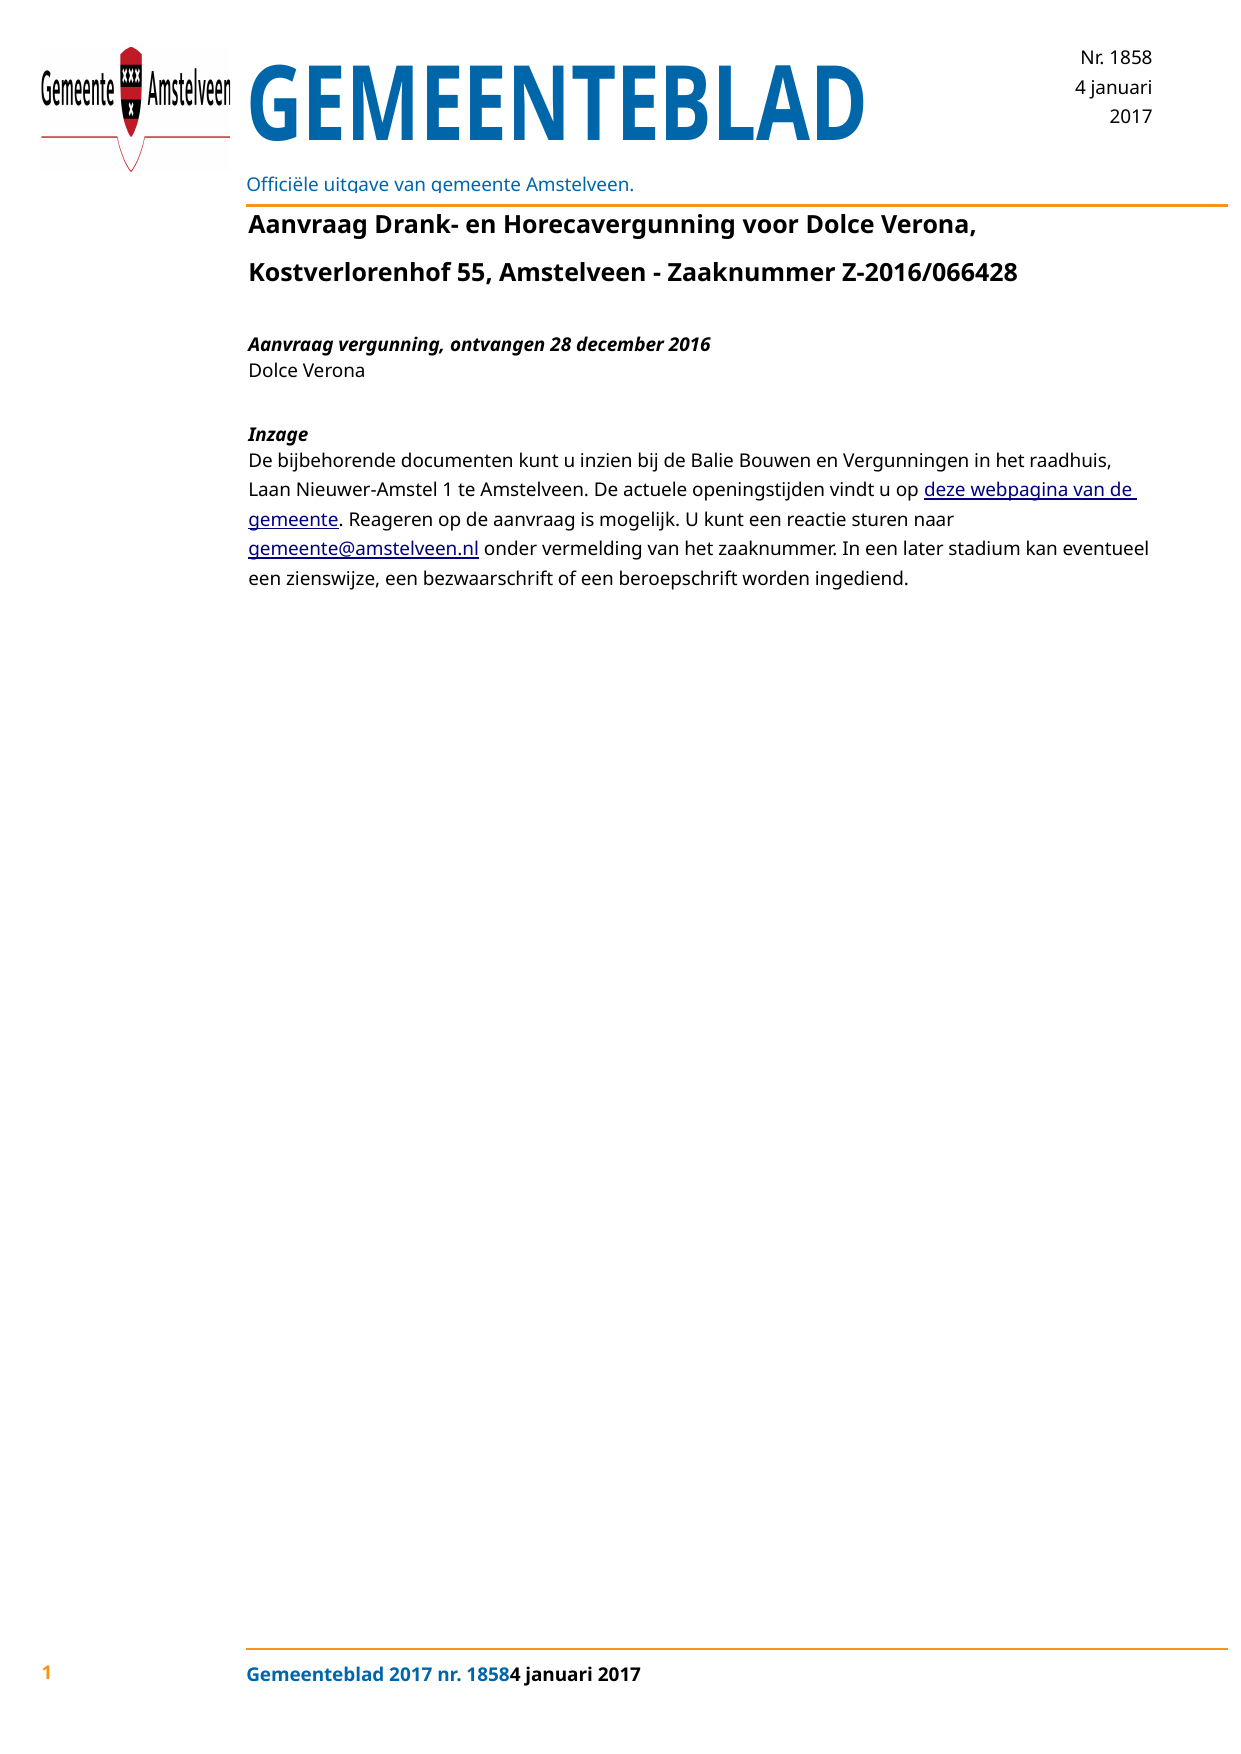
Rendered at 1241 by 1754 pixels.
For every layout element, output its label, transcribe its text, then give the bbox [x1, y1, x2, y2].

text Inzage [248, 421, 1152, 447]
text Aanvraag Drank- en Horecavergunning voor Dolce Verona, Kostverlorenhof 55, Amstelveen - Zaaknummer Z-2016/066428 [248, 207, 1152, 288]
text De bijbehorende documenten kunt u inzien bij de Balie Bouwen en Vergunningen in het raadhuis, Laan Nieuwer-Amstel 1 te Amstelveen. De actuele openingstijden vindt u op deze webpagina van de gemeente. Reageren op de aanvraag is mogelijk. U kunt een reactie sturen naar gemeente@amstelveen.nl onder vermelding van het zaaknummer. In een later stadium kan eventueel een zienswijze, een bezwaarschrift of een beroepschrift worden ingediend. [248, 447, 1152, 591]
picture [41, 47, 231, 172]
text Aanvraag vergunning, ontvangen 28 december 2016 [248, 331, 1152, 357]
text Dolce Verona [248, 357, 1152, 383]
